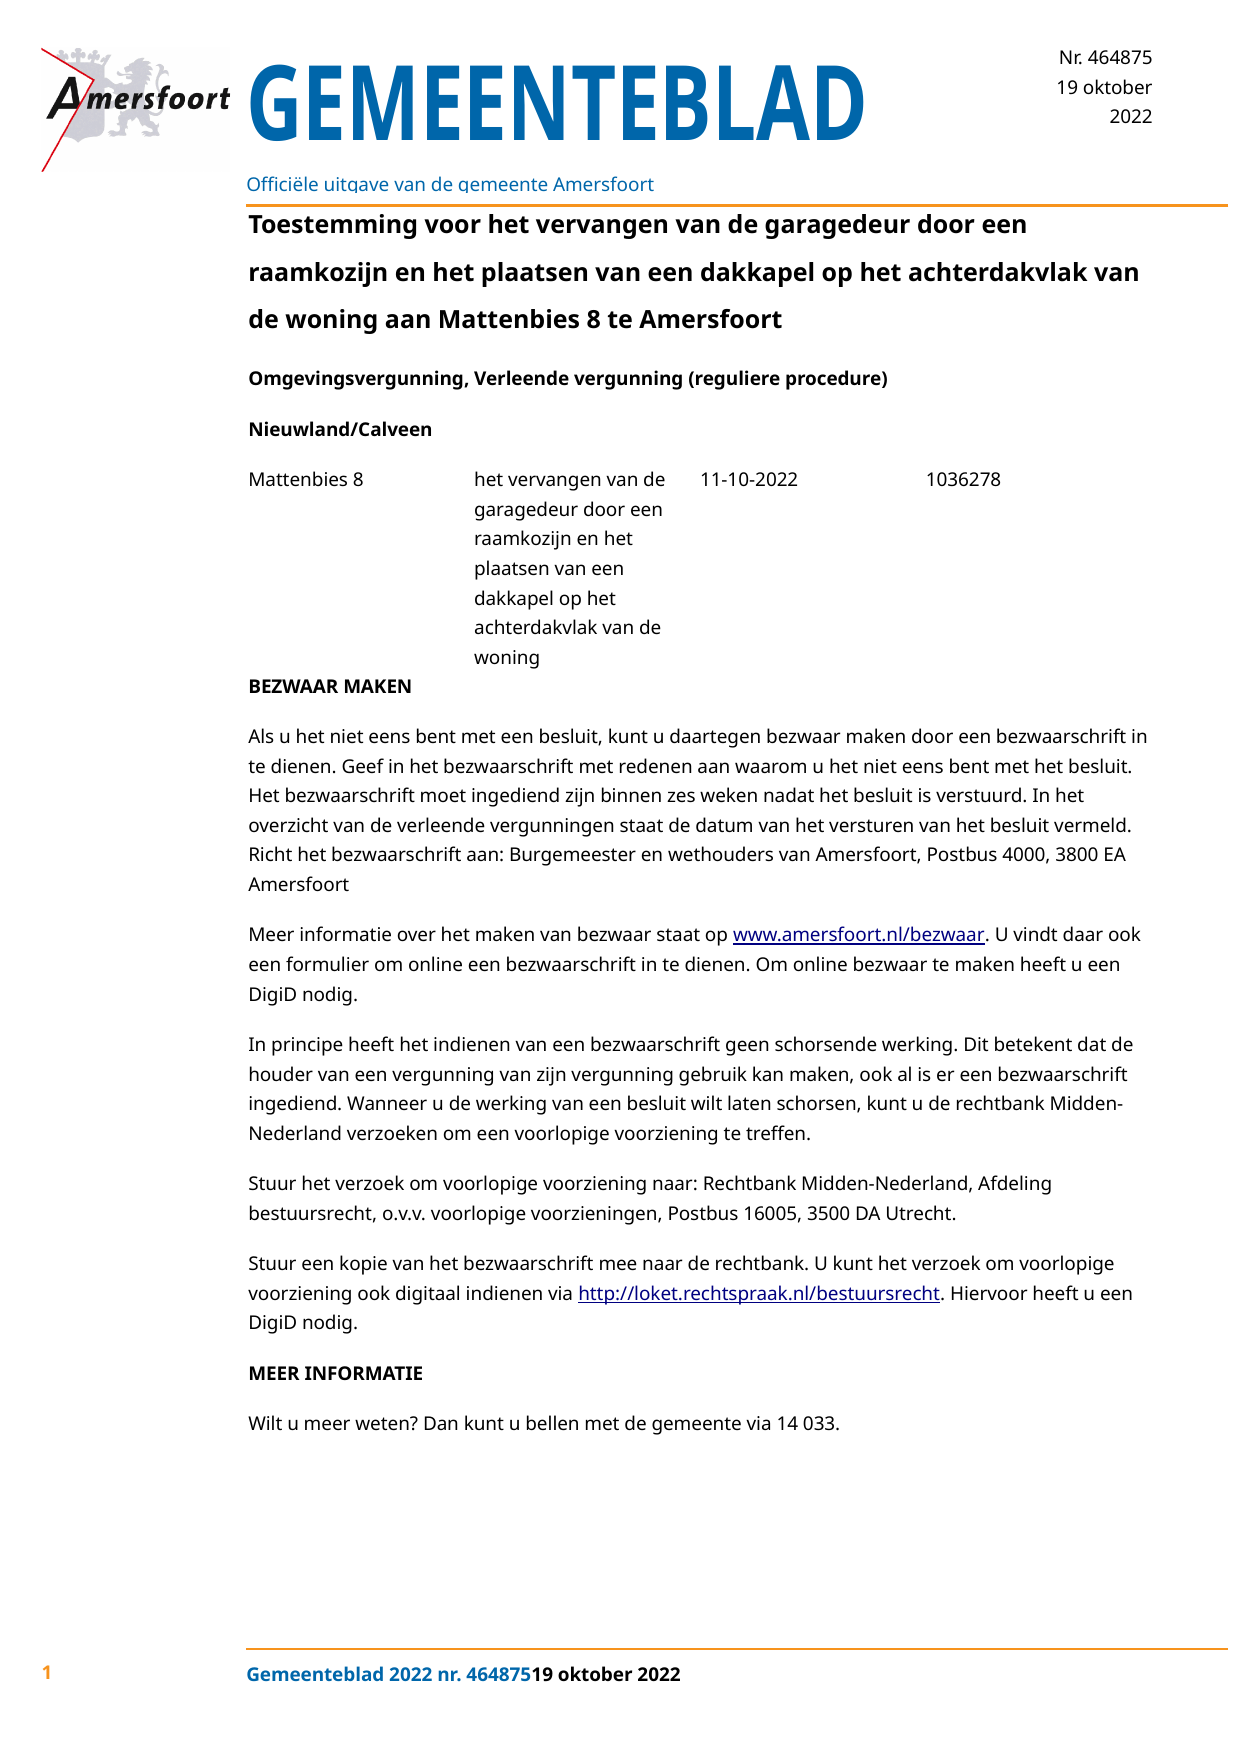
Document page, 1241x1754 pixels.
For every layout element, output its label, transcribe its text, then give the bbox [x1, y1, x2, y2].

table_header 1036278 [926, 466, 1152, 670]
text Toestemming voor het vervangen van de garagedeur door een raamkozijn en het plaatsen van een dakkapel op het achterdakvlak van de woning aan Mattenbies 8 te Amersfoort [248, 207, 1152, 336]
text Stuur een kopie van het bezwaarschrift mee naar de rechtbank. U kunt het verzoek om voorlopige voorziening ook digitaal indienen via http://loket.rechtspraak.nl/bestuursrecht. Hiervoor heeft u een DigiD nodig. [248, 1250, 1152, 1335]
text Meer informatie over het maken van bezwaar staat op www.amersfoort.nl/bezwaar. U vindt daar ook een formulier om online een bezwaarschrift in te dienen. Om online bezwaar te maken heeft u een DigiD nodig. [248, 922, 1152, 1007]
text MEER INFORMATIE [248, 1360, 1152, 1386]
text BEZWAAR MAKEN [248, 673, 1152, 699]
text In principe heeft het indienen van een bezwaarschrift geen schorsende werking. Dit betekent dat de houder van een vergunning van zijn vergunning gebruik kan maken, ook al is er een bezwaarschrift ingediend. Wanneer u de werking van een besluit wilt laten schorsen, kunt u de rechtbank Midden-Nederland verzoeken om een voorlopige voorziening te treffen. [248, 1031, 1152, 1146]
text Wilt u meer weten? Dan kunt u bellen met de gemeente via 14 033. [248, 1410, 1152, 1436]
text Nieuwland/Calveen [248, 416, 1152, 442]
text Als u het niet eens bent met een besluit, kunt u daartegen bezwaar maken door een bezwaarschrift in te dienen. Geef in het bezwaarschrift met redenen aan waarom u het niet eens bent met het besluit. Het bezwaarschrift moet ingediend zijn binnen zes weken nadat het besluit is verstuurd. In het overzicht van de verleende vergunningen staat de datum van het versturen van het besluit vermeld. Richt het bezwaarschrift aan: Burgemeester en wethouders van Amersfoort, Postbus 4000, 3800 EA Amersfoort [248, 723, 1152, 897]
picture [41, 47, 231, 172]
text Omgevingsvergunning, Verleende vergunning (reguliere procedure) [248, 366, 1152, 391]
table_header het vervangen van de garagedeur door een raamkozijn en het plaatsen van een dakkapel op het achterdakvlak van de woning [474, 466, 700, 670]
table_header Mattenbies 8 [248, 466, 474, 670]
text Stuur het verzoek om voorlopige voorziening naar: Rechtbank Midden-Nederland, Afdeling bestuursrecht, o.v.v. voorlopige voorzieningen, Postbus 16005, 3500 DA Utrecht. [248, 1170, 1152, 1226]
table_header 11-10-2022 [700, 466, 926, 670]
